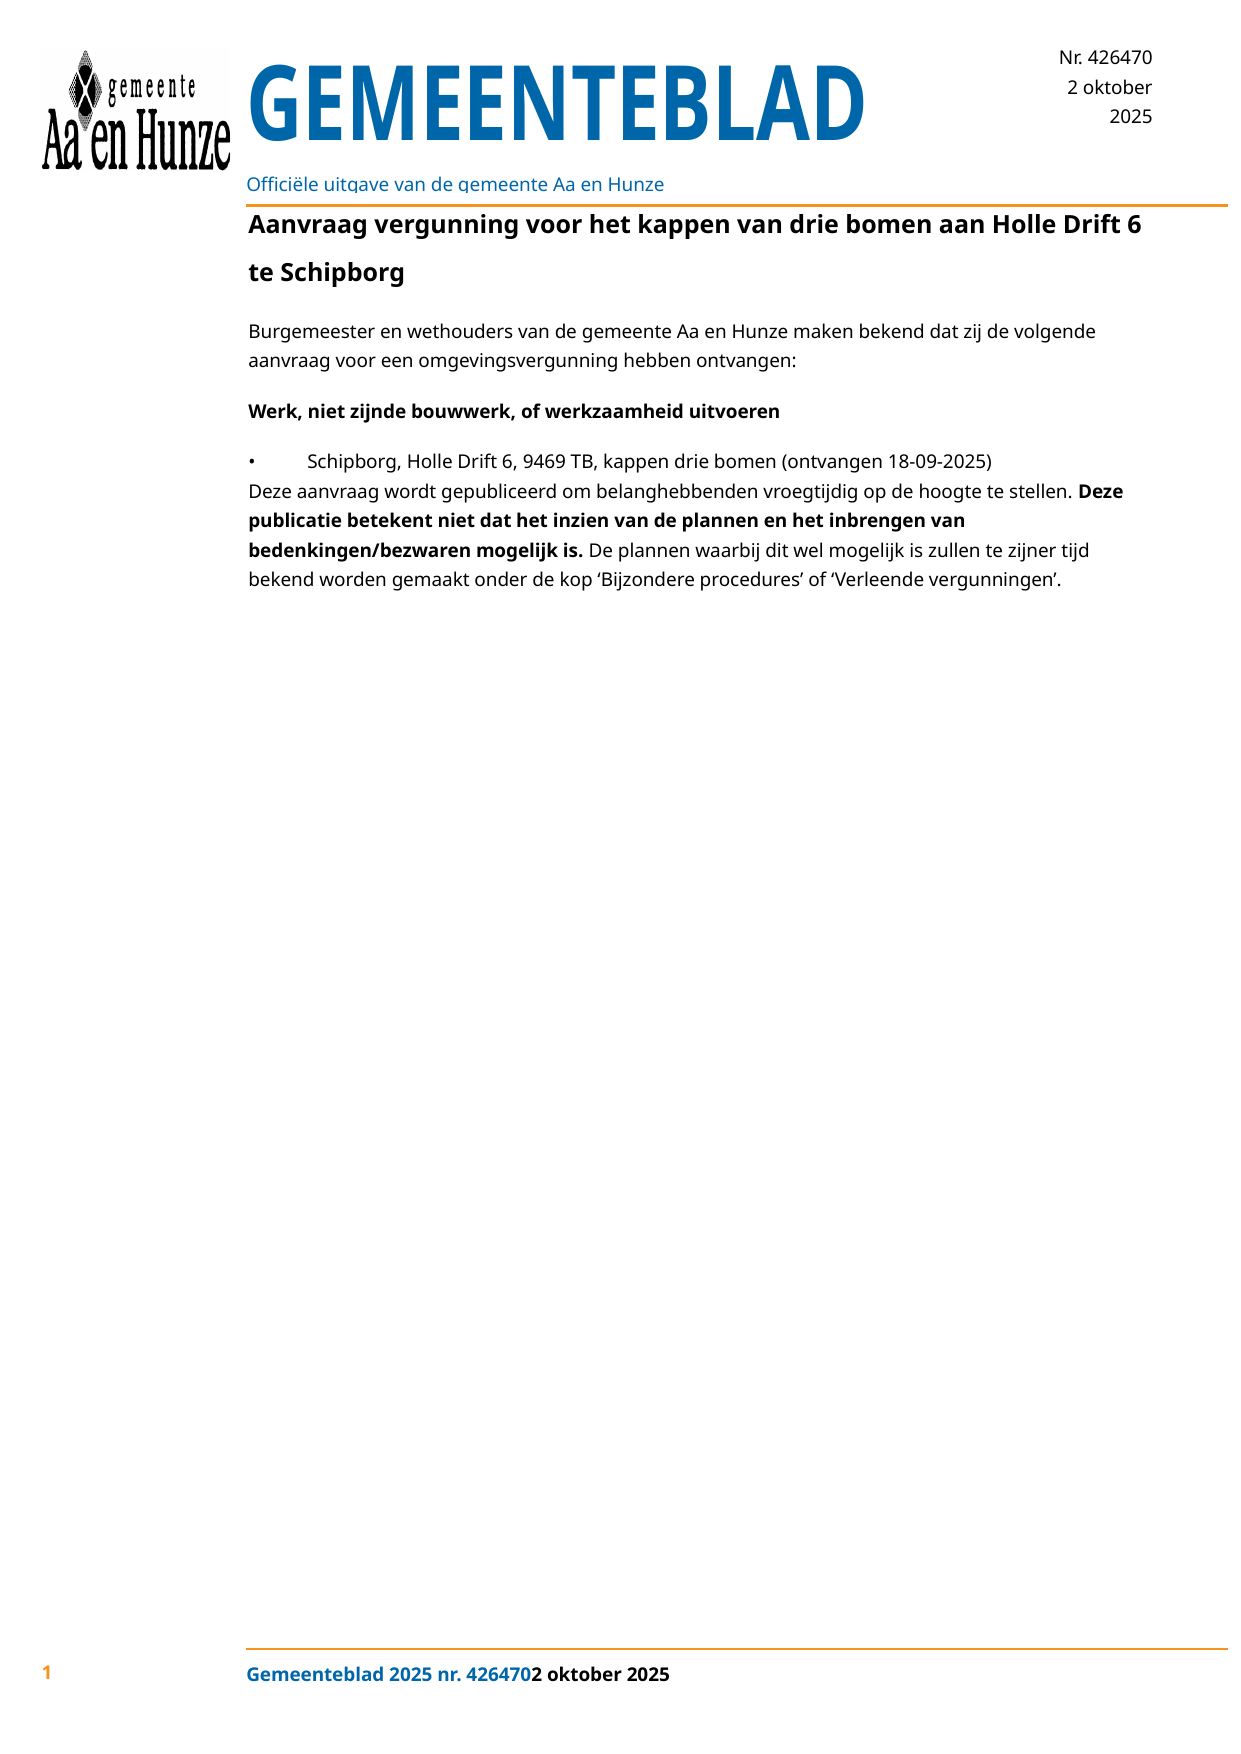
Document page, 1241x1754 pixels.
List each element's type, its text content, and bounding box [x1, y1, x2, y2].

text Aanvraag vergunning voor het kappen van drie bomen aan Holle Drift 6 te Schipborg [248, 207, 1152, 288]
picture [41, 47, 231, 172]
list Schipborg, Holle Drift 6, 9469 TB, kappen drie bomen (ontvangen 18-09-2025) [248, 448, 1152, 474]
text Burgemeester en wethouders van de gemeente Aa en Hunze maken bekend dat zij de volgende aanvraag voor een omgevingsvergunning hebben ontvangen: [248, 318, 1152, 373]
text Werk, niet zijnde bouwwerk, of werkzaamheid uitvoeren [248, 398, 1152, 424]
text Deze aanvraag wordt gepubliceerd om belanghebbenden vroegtijdig op de hoogte te stellen. Deze publicatie betekent niet dat het inzien van de plannen en het inbrengen van bedenkingen/bezwaren mogelijk is. De plannen waarbij dit wel mogelijk is zullen te zijner tijd bekend worden gemaakt onder de kop ‘Bijzondere procedures’ of ‘Verleende vergunningen’. [248, 478, 1152, 592]
